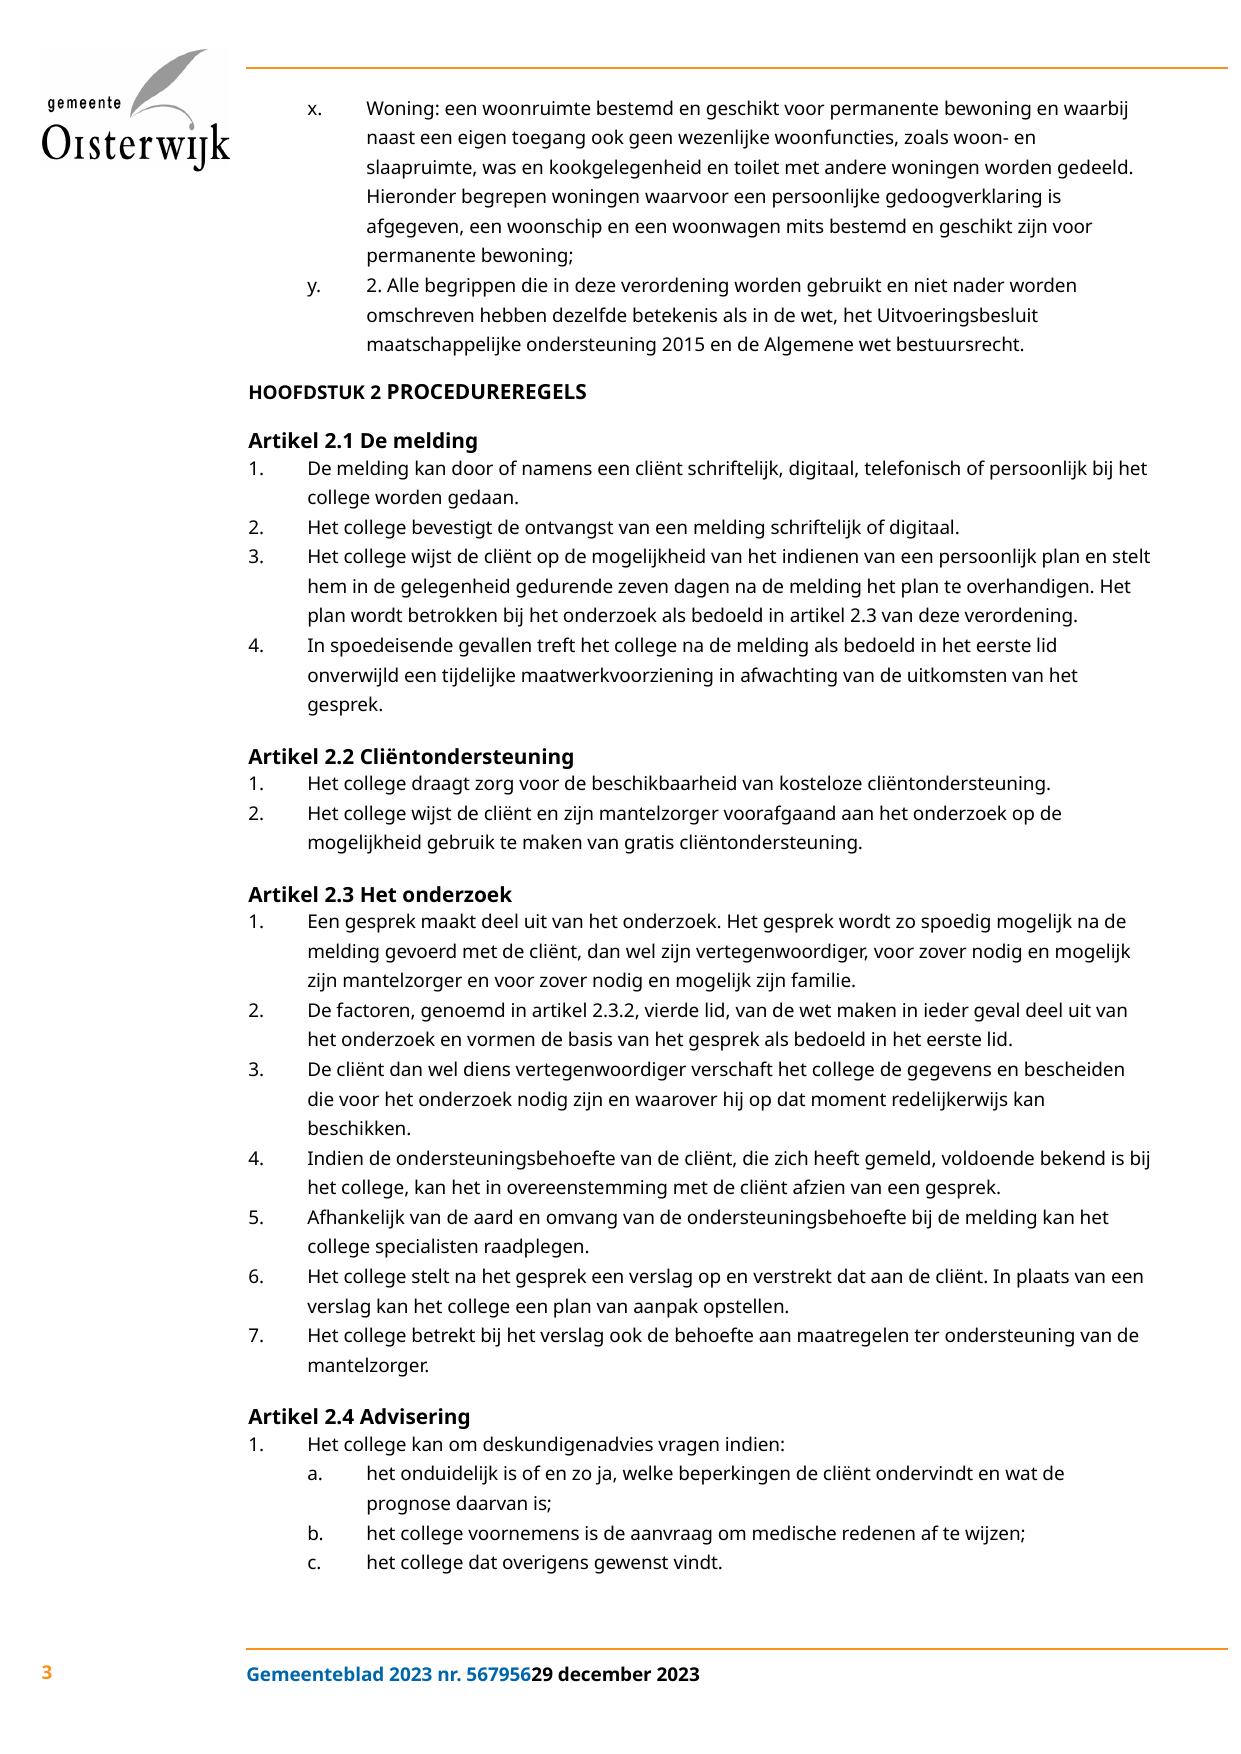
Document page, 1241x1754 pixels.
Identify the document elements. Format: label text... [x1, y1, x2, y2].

list In spoedeisende gevallen treft het college na de melding als bedoeld in het eerste lid onverwijld een tijdelijke maatwerkvoorziening in afwachting van de uitkomsten van het gesprek. [248, 632, 1152, 717]
list Afhankelijk van de aard en omvang van de ondersteuningsbehoefte bij de melding kan het college specialisten raadplegen. [248, 1204, 1152, 1259]
text Artikel 2.2 Cliëntondersteuning [248, 742, 1152, 770]
list 2. Alle begrippen die in deze verordening worden gebruikt en niet nader worden omschreven hebben dezelfde betekenis als in de wet, het Uitvoeringsbesluit maatschappelijke ondersteuning 2015 en de Algemene wet bestuursrecht. [307, 272, 1152, 357]
list het college voornemens is de aanvraag om medische redenen af te wijzen; [307, 1520, 1152, 1545]
list Een gesprek maakt deel uit van het onderzoek. Het gesprek wordt zo spoedig mogelijk na de melding gevoerd met de cliënt, dan wel zijn vertegenwoordiger, voor zover nodig en mogelijk zijn mantelzorger en voor zover nodig en mogelijk zijn familie. [248, 908, 1152, 993]
list het onduidelijk is of en zo ja, welke beperkingen de cliënt ondervindt en wat de prognose daarvan is; [307, 1461, 1152, 1516]
list Woning: een woonruimte bestemd en geschikt voor permanente bewoning en waarbij naast een eigen toegang ook geen wezenlijke woonfuncties, zoals woon- en slaapruimte, was en kookgelegenheid en toilet met andere woningen worden gedeeld. Hieronder begrepen woningen waarvoor een persoonlijke gedoogverklaring is afgegeven, een woonschip en een woonwagen mits bestemd en geschikt zijn voor permanente bewoning; [307, 95, 1152, 268]
list Het college bevestigt de ontvangst van een melding schriftelijk of digitaal. [248, 514, 1152, 540]
list De cliënt dan wel diens vertegenwoordiger verschaft het college de gegevens en bescheiden die voor het onderzoek nodig zijn en waarover hij op dat moment redelijkerwijs kan beschikken. [248, 1056, 1152, 1141]
list Het college stelt na het gesprek een verslag op en verstrekt dat aan de cliënt. In plaats van een verslag kan het college een plan van aanpak opstellen. [248, 1263, 1152, 1319]
list Het college draagt zorg voor de beschikbaarheid van kosteloze cliëntondersteuning. [248, 770, 1152, 796]
text Artikel 2.1 De melding [248, 426, 1152, 455]
list Het college betrekt bij het verslag ook de behoefte aan maatregelen ter ondersteuning van de mantelzorger. [248, 1322, 1152, 1378]
list Het college wijst de cliënt en zijn mantelzorger voorafgaand aan het onderzoek op de mogelijkheid gebruik te maken van gratis cliëntondersteuning. [248, 800, 1152, 855]
list Het college kan om deskundigenadvies vragen indien: [248, 1431, 1152, 1457]
text HOOFDSTUK 2 PROCEDUREREGELS [248, 377, 1152, 406]
picture [41, 47, 231, 172]
list De melding kan door of namens een cliënt schriftelijk, digitaal, telefonisch of persoonlijk bij het college worden gedaan. [248, 455, 1152, 510]
text Artikel 2.3 Het onderzoek [248, 880, 1152, 908]
list Indien de ondersteuningsbehoefte van de cliënt, die zich heeft gemeld, voldoende bekend is bij het college, kan het in overeenstemming met de cliënt afzien van een gesprek. [248, 1145, 1152, 1200]
list De factoren, genoemd in artikel 2.3.2, vierde lid, van de wet maken in ieder geval deel uit van het onderzoek en vormen de basis van het gesprek als bedoeld in het eerste lid. [248, 997, 1152, 1052]
list Het college wijst de cliënt op de mogelijkheid van het indienen van een persoonlijk plan en stelt hem in de gelegenheid gedurende zeven dagen na de melding het plan te overhandigen. Het plan wordt betrokken bij het onderzoek als bedoeld in artikel 2.3 van deze verordening. [248, 543, 1152, 628]
list het college dat overigens gewenst vindt. [307, 1549, 1152, 1575]
text Artikel 2.4 Advisering [248, 1402, 1152, 1431]
